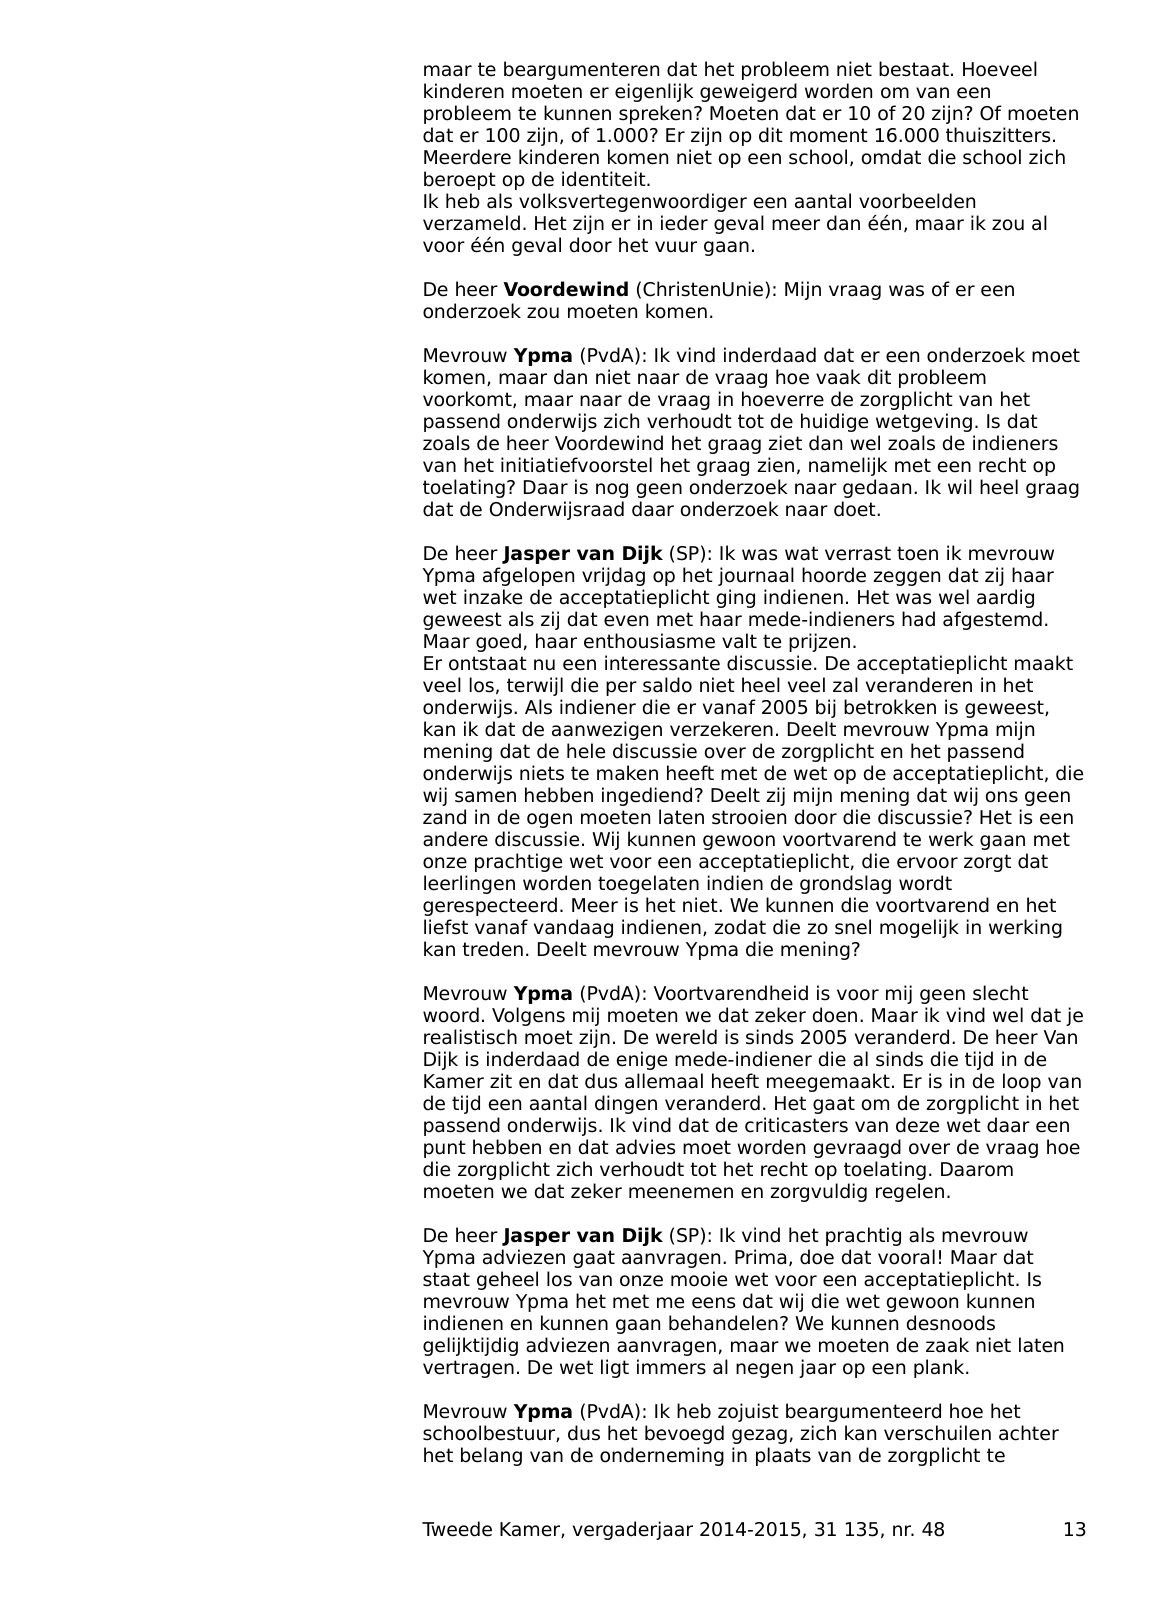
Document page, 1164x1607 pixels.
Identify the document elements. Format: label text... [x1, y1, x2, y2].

text De heer Jasper van Dijk (SP): Ik vind het prachtig als mevrouw Ypma adviezen gaat aanvragen. Prima, doe dat vooral! Maar dat staat geheel los van onze mooie wet voor een acceptatieplicht. Is mevrouw Ypma het met me eens dat wij die wet gewoon kunnen indienen en kunnen gaan behandelen? We kunnen desnoods gelijktijdig adviezen aanvragen, maar we moeten de zaak niet laten vertragen. De wet ligt immers al negen jaar op een plank. [422, 1225, 1087, 1379]
text Ik heb als volksvertegenwoordiger een aantal voorbeelden verzameld. Het zijn er in ieder geval meer dan één, maar ik zou al voor één geval door het vuur gaan. [422, 191, 1087, 257]
text Mevrouw Ypma (PvdA): Voortvarendheid is voor mij geen slecht woord. Volgens mij moeten we dat zeker doen. Maar ik vind wel dat je realistisch moet zijn. De wereld is sinds 2005 veranderd. De heer Van Dijk is inderdaad de enige mede-indiener die al sinds die tijd in de Kamer zit en dat dus allemaal heeft meegemaakt. Er is in de loop van de tijd een aantal dingen veranderd. Het gaat om de zorgplicht in het passend onderwijs. Ik vind dat de criticasters van deze wet daar een punt hebben en dat advies moet worden gevraagd over de vraag hoe die zorgplicht zich verhoudt tot het recht op toelating. Daarom moeten we dat zeker meenemen en zorgvuldig regelen. [422, 983, 1087, 1203]
text De heer Jasper van Dijk (SP): Ik was wat verrast toen ik mevrouw Ypma afgelopen vrijdag op het journaal hoorde zeggen dat zij haar wet inzake de acceptatieplicht ging indienen. Het was wel aardig geweest als zij dat even met haar mede-indieners had afgestemd. Maar goed, haar enthousiasme valt te prijzen. [422, 543, 1087, 653]
text De heer Voordewind (ChristenUnie): Mijn vraag was of er een onderzoek zou moeten komen. [422, 279, 1087, 323]
text Mevrouw Ypma (PvdA): Ik vind inderdaad dat er een onderzoek moet komen, maar dan niet naar de vraag hoe vaak dit probleem voorkomt, maar naar de vraag in hoeverre de zorgplicht van het passend onderwijs zich verhoudt tot de huidige wetgeving. Is dat zoals de heer Voordewind het graag ziet dan wel zoals de indieners van het initiatiefvoorstel het graag zien, namelijk met een recht op toelating? Daar is nog geen onderzoek naar gedaan. Ik wil heel graag dat de Onderwijsraad daar onderzoek naar doet. [422, 345, 1087, 521]
text Er ontstaat nu een interessante discussie. De acceptatieplicht maakt veel los, terwijl die per saldo niet heel veel zal veranderen in het onderwijs. Als indiener die er vanaf 2005 bij betrokken is geweest, kan ik dat de aanwezigen verzekeren. Deelt mevrouw Ypma mijn mening dat de hele discussie over de zorgplicht en het passend onderwijs niets te maken heeft met de wet op de acceptatieplicht, die wij samen hebben ingediend? Deelt zij mijn mening dat wij ons geen zand in de ogen moeten laten strooien door die discussie? Het is een andere discussie. Wij kunnen gewoon voortvarend te werk gaan met onze prachtige wet voor een acceptatieplicht, die ervoor zorgt dat leerlingen worden toegelaten indien de grondslag wordt gerespecteerd. Meer is het niet. We kunnen die voortvarend en het liefst vanaf vandaag indienen, zodat die zo snel mogelijk in werking kan treden. Deelt mevrouw Ypma die mening? [422, 653, 1087, 961]
text Mevrouw Ypma (PvdA): Ik heb zojuist beargumenteerd hoe het schoolbestuur, dus het bevoegd gezag, zich kan verschuilen achter het belang van de onderneming in plaats van de zorgplicht te [422, 1401, 1087, 1467]
text maar te beargumenteren dat het probleem niet bestaat. Hoeveel kinderen moeten er eigenlijk geweigerd worden om van een probleem te kunnen spreken? Moeten dat er 10 of 20 zijn? Of moeten dat er 100 zijn, of 1.000? Er zijn op dit moment 16.000 thuiszitters. Meerdere kinderen komen niet op een school, omdat die school zich beroept op de identiteit. [422, 59, 1087, 191]
